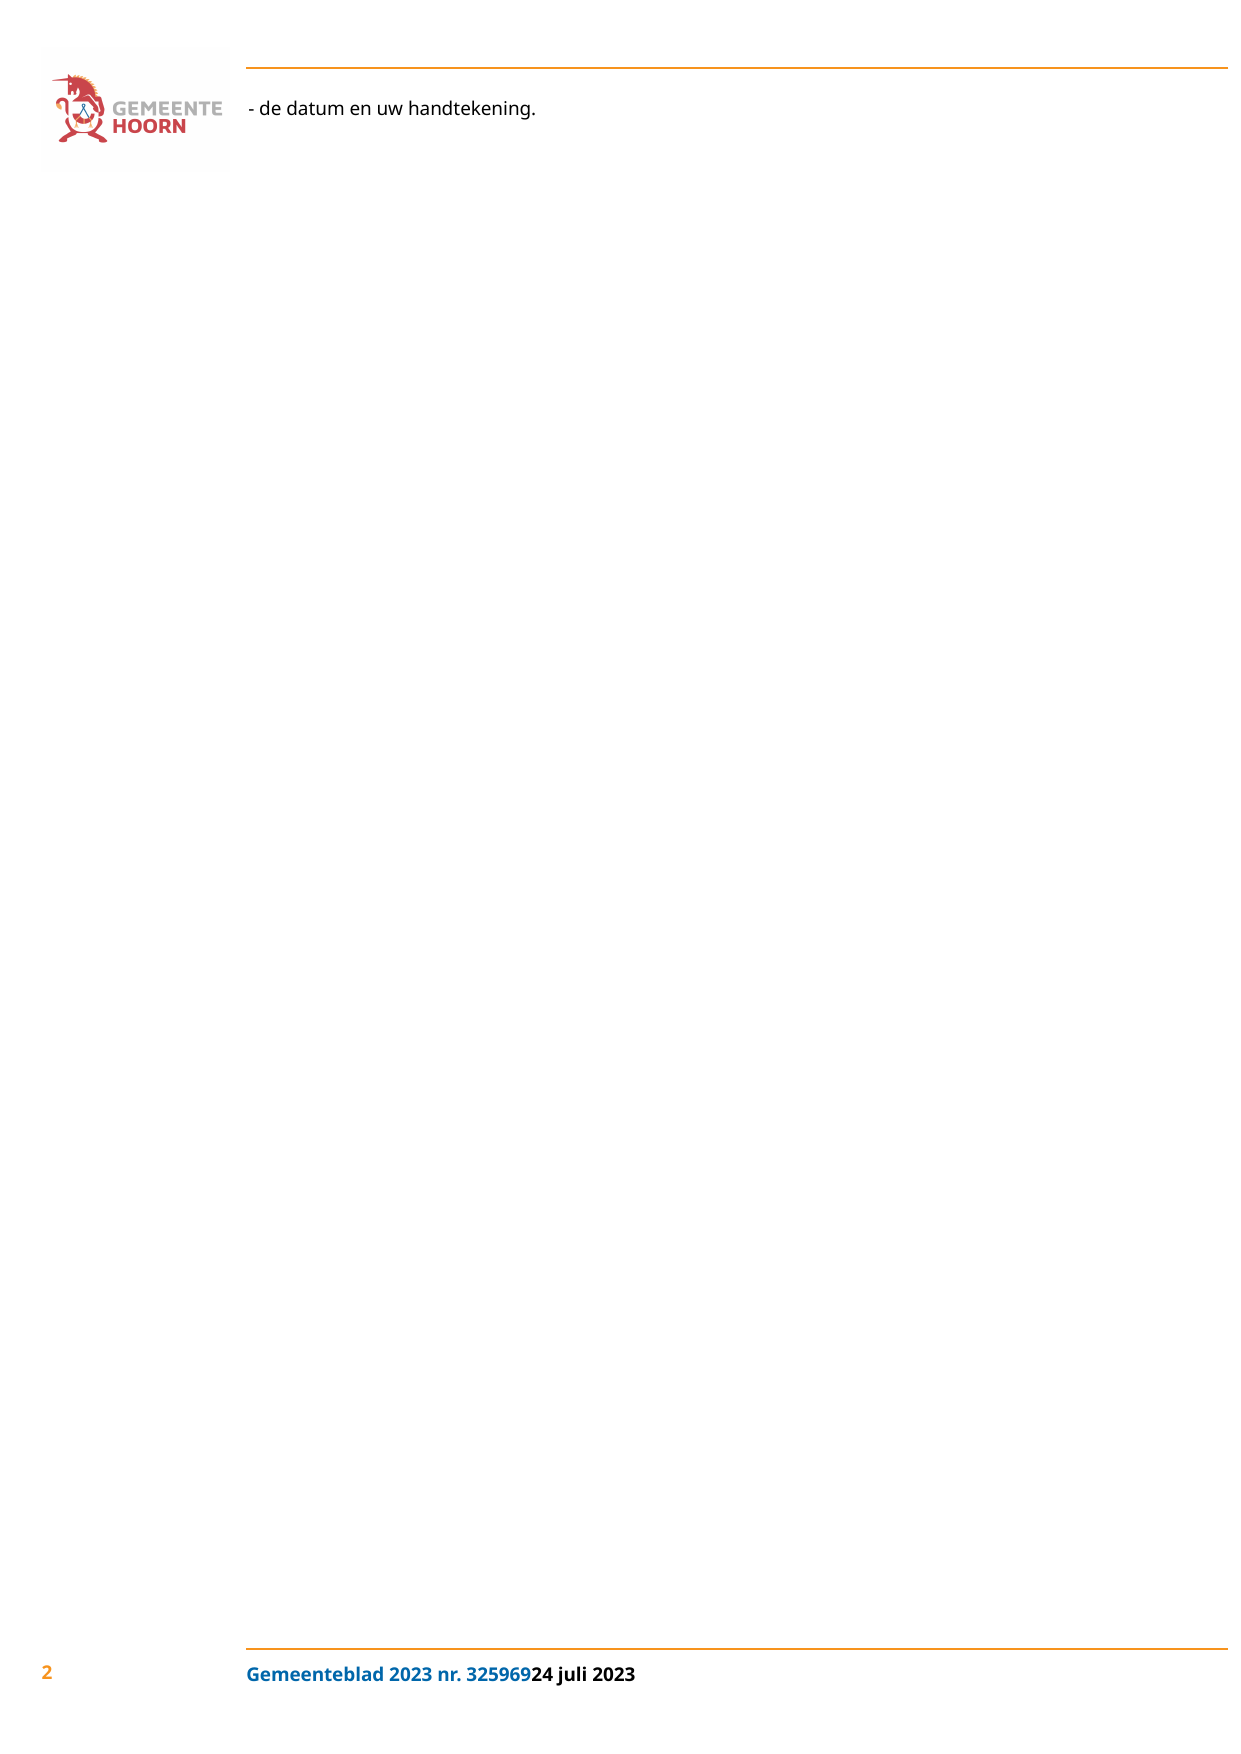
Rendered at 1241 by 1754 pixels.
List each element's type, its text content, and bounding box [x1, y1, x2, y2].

picture [41, 47, 231, 172]
text - de datum en uw handtekening. [248, 95, 1152, 121]
